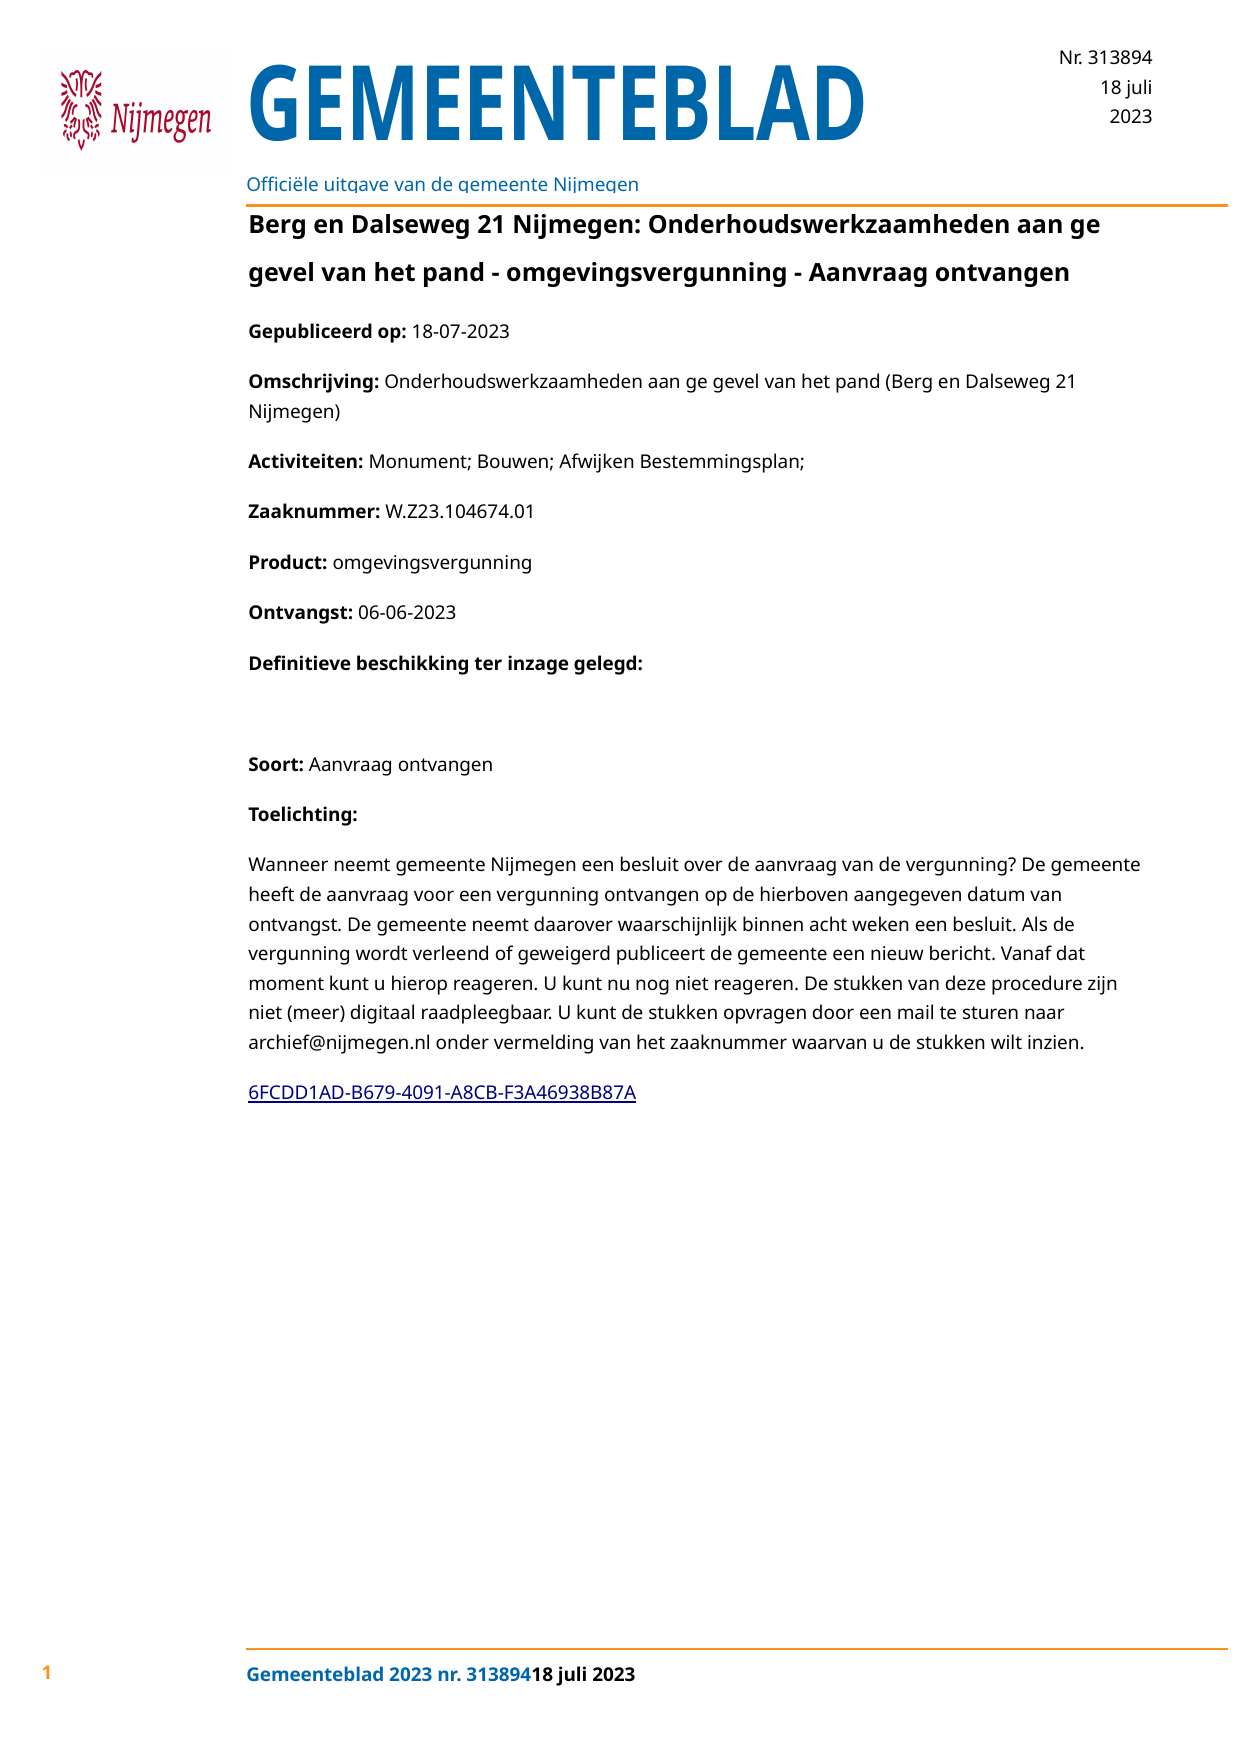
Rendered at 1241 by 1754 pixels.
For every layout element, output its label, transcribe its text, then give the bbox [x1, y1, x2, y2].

text Product: omgevingsvergunning [248, 549, 1152, 575]
text Toelichting: [248, 801, 1152, 827]
text Wanneer neemt gemeente Nijmegen een besluit over de aanvraag van de vergunning? De gemeente heeft de aanvraag voor een vergunning ontvangen op de hierboven aangegeven datum van ontvangst. De gemeente neemt daarover waarschijnlijk binnen acht weken een besluit. Als de vergunning wordt verleend of geweigerd publiceert de gemeente een nieuw bericht. Vanaf dat moment kunt u hierop reageren. U kunt nu nog niet reageren. De stukken van deze procedure zijn niet (meer) digitaal raadpleegbaar. U kunt de stukken opvragen door een mail te sturen naar archief@nijmegen.nl onder vermelding van het zaaknummer waarvan u de stukken wilt inzien. [248, 852, 1152, 1055]
text 6FCDD1AD-B679-4091-A8CB-F3A46938B87A [248, 1079, 1152, 1105]
text Ontvangst: 06-06-2023 [248, 599, 1152, 625]
text Soort: Aanvraag ontvangen [248, 751, 1152, 777]
text Omschrijving: Onderhoudswerkzaamheden aan ge gevel van het pand (Berg en Dalseweg 21 Nijmegen) [248, 368, 1152, 424]
text Gepubliceerd op: 18-07-2023 [248, 318, 1152, 344]
text Activiteiten: Monument; Bouwen; Afwijken Bestemmingsplan; [248, 448, 1152, 474]
text Zaaknummer: W.Z23.104674.01 [248, 499, 1152, 524]
text Berg en Dalseweg 21 Nijmegen: Onderhoudswerkzaamheden aan ge gevel van het pand - omgevingsvergunning - Aanvraag ontvangen [248, 207, 1152, 288]
picture [41, 47, 231, 172]
text Definitieve beschikking ter inzage gelegd: [248, 650, 1152, 676]
